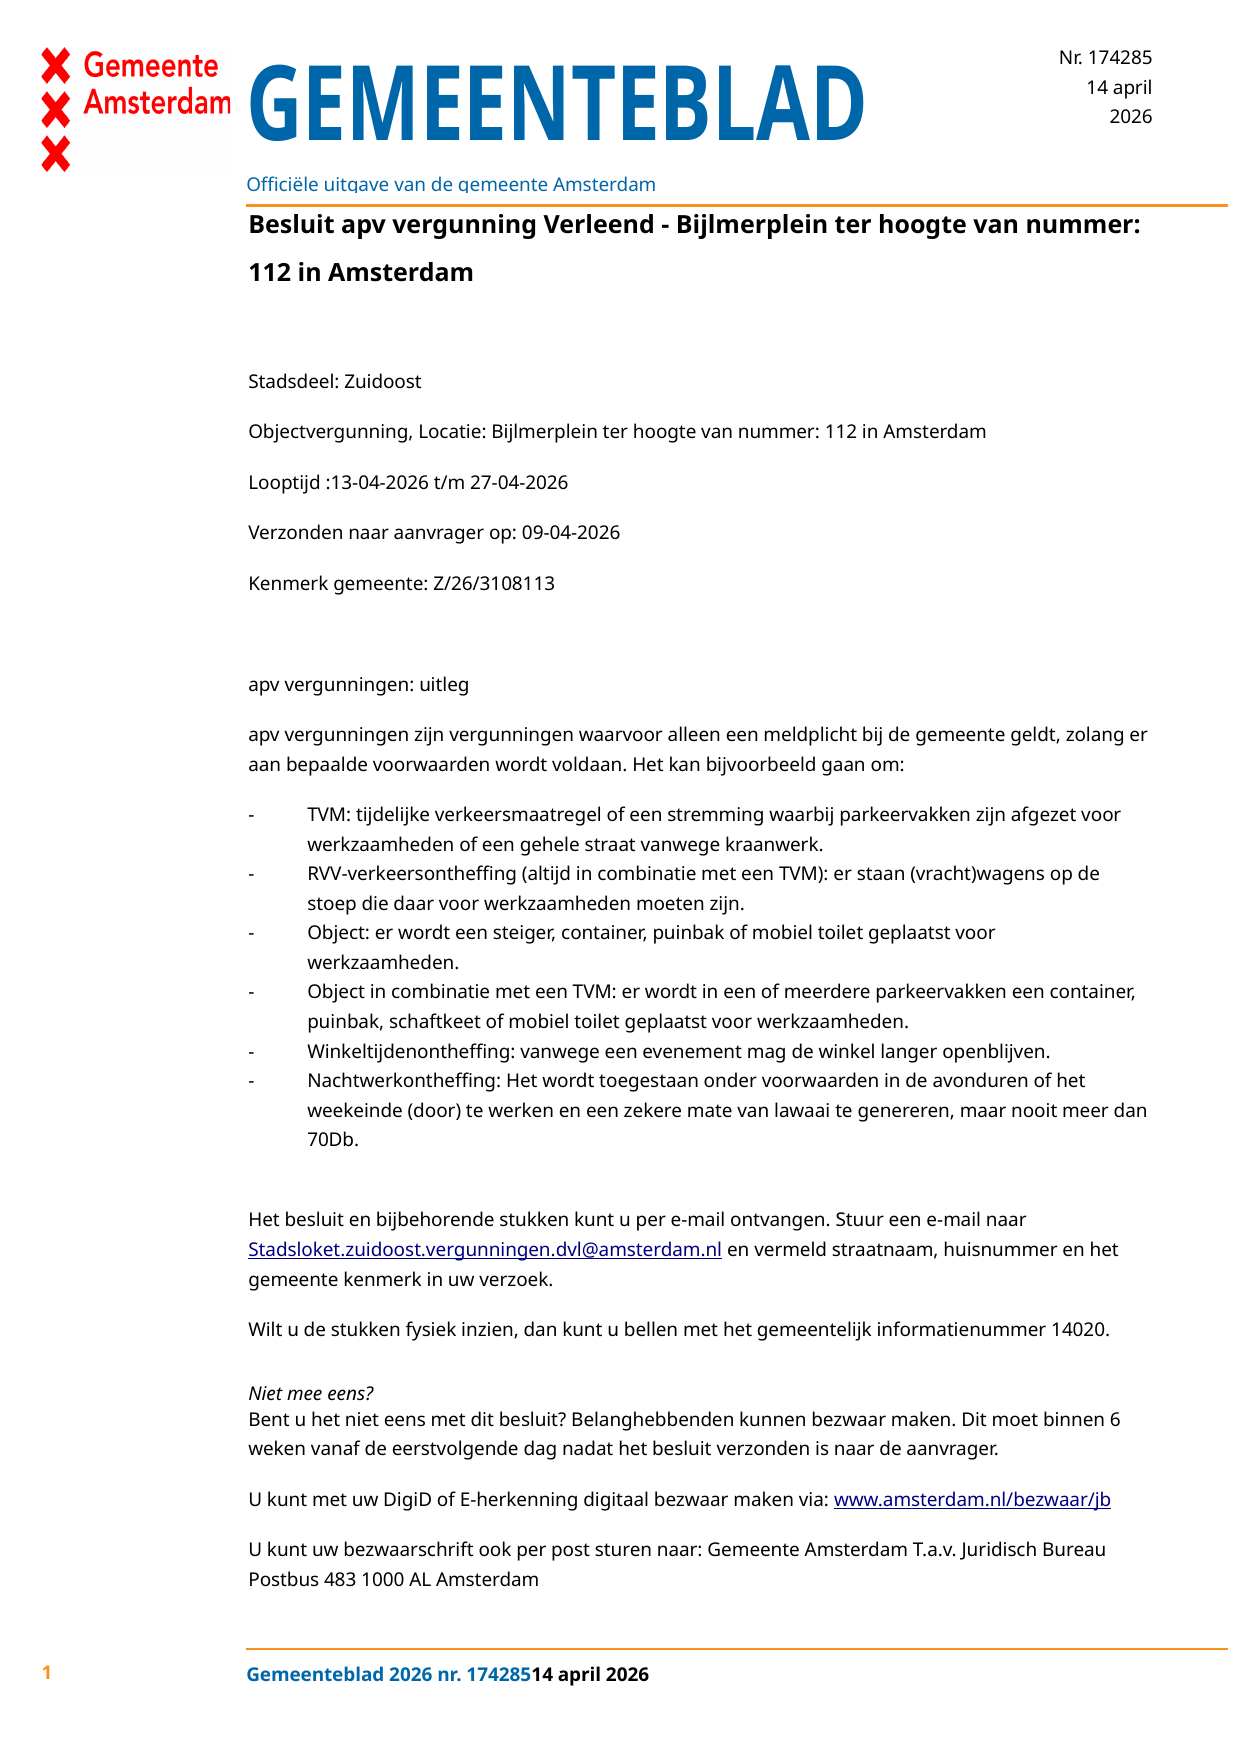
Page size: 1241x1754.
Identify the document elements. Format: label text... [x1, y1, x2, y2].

text Stadsdeel: Zuidoost [248, 368, 1152, 394]
text apv vergunningen zijn vergunningen waarvoor alleen een meldplicht bij de gemeente geldt, zolang er aan bepaalde voorwaarden wordt voldaan. Het kan bijvoorbeeld gaan om: [248, 721, 1152, 777]
list RVV-verkeersontheffing (altijd in combinatie met een TVM): er staan (vracht)wagens op de stoep die daar voor werkzaamheden moeten zijn. [248, 860, 1152, 916]
list Winkeltijdenontheffing: vanwege een evenement mag de winkel langer openblijven. [248, 1038, 1152, 1064]
text Het besluit en bijbehorende stukken kunt u per e-mail ontvangen. Stuur een e-mail naar Stadsloket.zuidoost.vergunningen.dvl@amsterdam.nl en vermeld straatnaam, huisnummer en het gemeente kenmerk in uw verzoek. [248, 1207, 1152, 1292]
text apv vergunningen: uitleg [248, 671, 1152, 697]
list Object: er wordt een steiger, container, puinbak of mobiel toilet geplaatst voor werkzaamheden. [248, 919, 1152, 975]
text Wilt u de stukken fysiek inzien, dan kunt u bellen met het gemeentelijk informatienummer 14020. [248, 1316, 1152, 1342]
text Verzonden naar aanvrager op: 09-04-2026 [248, 519, 1152, 545]
text U kunt met uw DigiD of E-herkenning digitaal bezwaar maken via: www.amsterdam.nl/bezwaar/jb [248, 1486, 1152, 1512]
list TVM: tijdelijke verkeersmaatregel of een stremming waarbij parkeervakken zijn afgezet voor werkzaamheden of een gehele straat vanwege kraanwerk. [248, 801, 1152, 857]
text Besluit apv vergunning Verleend - Bijlmerplein ter hoogte van nummer: 112 in Amsterdam [248, 207, 1152, 288]
text Bent u het niet eens met dit besluit? Belanghebbenden kunnen bezwaar maken. Dit moet binnen 6 weken vanaf de eerstvolgende dag nadat het besluit verzonden is naar de aanvrager. [248, 1406, 1152, 1461]
text Objectvergunning, Locatie: Bijlmerplein ter hoogte van nummer: 112 in Amsterdam [248, 419, 1152, 444]
text Looptijd :13-04-2026 t/m 27-04-2026 [248, 469, 1152, 495]
text Niet mee eens? [248, 1380, 1152, 1406]
picture [41, 47, 231, 172]
list Object in combinatie met een TVM: er wordt in een of meerdere parkeervakken een container, puinbak, schaftkeet of mobiel toilet geplaatst voor werkzaamheden. [248, 979, 1152, 1034]
text Kenmerk gemeente: Z/26/3108113 [248, 570, 1152, 596]
list Nachtwerkontheffing: Het wordt toegestaan onder voorwaarden in de avonduren of het weekeinde (door) te werken en een zekere mate van lawaai te genereren, maar nooit meer dan 70Db. [248, 1067, 1152, 1152]
text U kunt uw bezwaarschrift ook per post sturen naar: Gemeente Amsterdam T.a.v. Juridisch Bureau Postbus 483 1000 AL Amsterdam [248, 1536, 1152, 1592]
